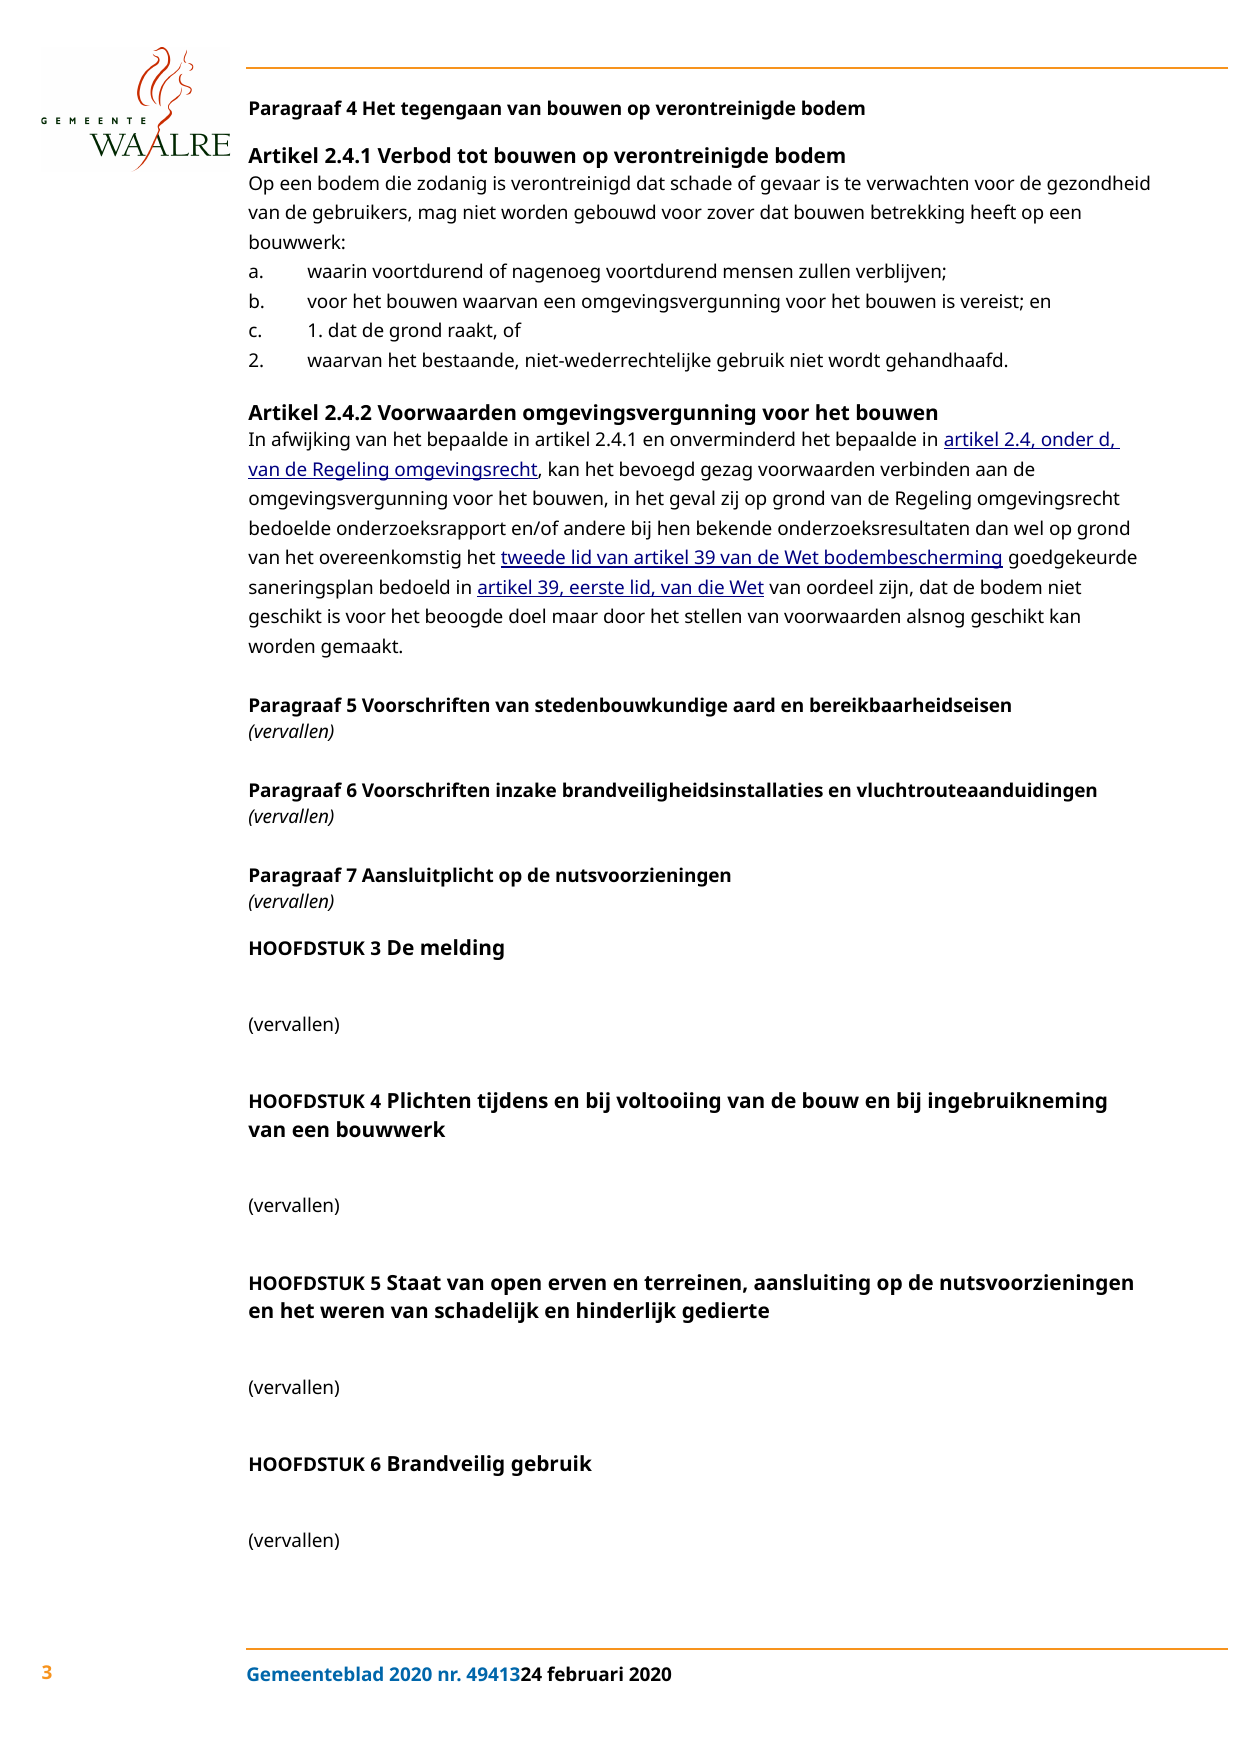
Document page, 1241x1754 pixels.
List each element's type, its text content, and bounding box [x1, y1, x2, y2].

text Op een bodem die zodanig is verontreinigd dat schade of gevaar is te verwachten voor de gezondheid van de gebruikers, mag niet worden gebouwd voor zover dat bouwen betrekking heeft op een bouwwerk: [248, 170, 1152, 255]
list waarvan het bestaande, niet-wederrechtelijke gebruik niet wordt gehandhaafd. [248, 347, 1152, 373]
list voor het bouwen waarvan een omgevingsvergunning voor het bouwen is vereist; en [248, 288, 1152, 314]
text HOOFDSTUK 4 Plichten tijdens en bij voltooiing van de bouw en bij ingebruikneming van een bouwwerk [248, 1086, 1152, 1143]
text Artikel 2.4.1 Verbod tot bouwen op verontreinigde bodem [248, 141, 1152, 170]
text (vervallen) [248, 718, 1152, 744]
text Paragraaf 5 Voorschriften van stedenbouwkundige aard en bereikbaarheidseisen [248, 692, 1152, 718]
text In afwijking van het bepaalde in artikel 2.4.1 en onverminderd het bepaalde in artikel 2.4, onder d, van de Regeling omgevingsrecht, kan het bevoegd gezag voorwaarden verbinden aan de omgevingsvergunning voor het bouwen, in het geval zij op grond van de Regeling omgevingsrecht bedoelde onderzoeksrapport en/of andere bij hen bekende onderzoeksresultaten dan wel op grond van het overeenkomstig het tweede lid van artikel 39 van de Wet bodembescherming goedgekeurde saneringsplan bedoeld in artikel 39, eerste lid, van die Wet van oordeel zijn, dat de bodem niet geschikt is voor het beoogde doel maar door het stellen van voorwaarden alsnog geschikt kan worden gemaakt. [248, 426, 1152, 659]
text (vervallen) [248, 1193, 1152, 1218]
text Paragraaf 4 Het tegengaan van bouwen op verontreinigde bodem [248, 95, 1152, 121]
text (vervallen) [248, 888, 1152, 914]
list waarin voortdurend of nagenoeg voortdurend mensen zullen verblijven; [248, 258, 1152, 284]
text Paragraaf 7 Aansluitplicht op de nutsvoorzieningen [248, 862, 1152, 888]
text HOOFDSTUK 3 De melding [248, 933, 1152, 962]
text (vervallen) [248, 1527, 1152, 1553]
text Artikel 2.4.2 Voorwaarden omgevingsvergunning voor het bouwen [248, 398, 1152, 426]
text (vervallen) [248, 803, 1152, 829]
picture [41, 47, 231, 172]
list 1. dat de grond raakt, of [248, 318, 1152, 343]
text HOOFDSTUK 5 Staat van open erven en terreinen, aansluiting op de nutsvoorzieningen en het weren van schadelijk en hinderlijk gedierte [248, 1268, 1152, 1325]
text Paragraaf 6 Voorschriften inzake brandveiligheidsinstallaties en vluchtrouteaanduidingen [248, 777, 1152, 803]
text HOOFDSTUK 6 Brandveilig gebruik [248, 1449, 1152, 1478]
text (vervallen) [248, 1011, 1152, 1037]
text (vervallen) [248, 1374, 1152, 1400]
